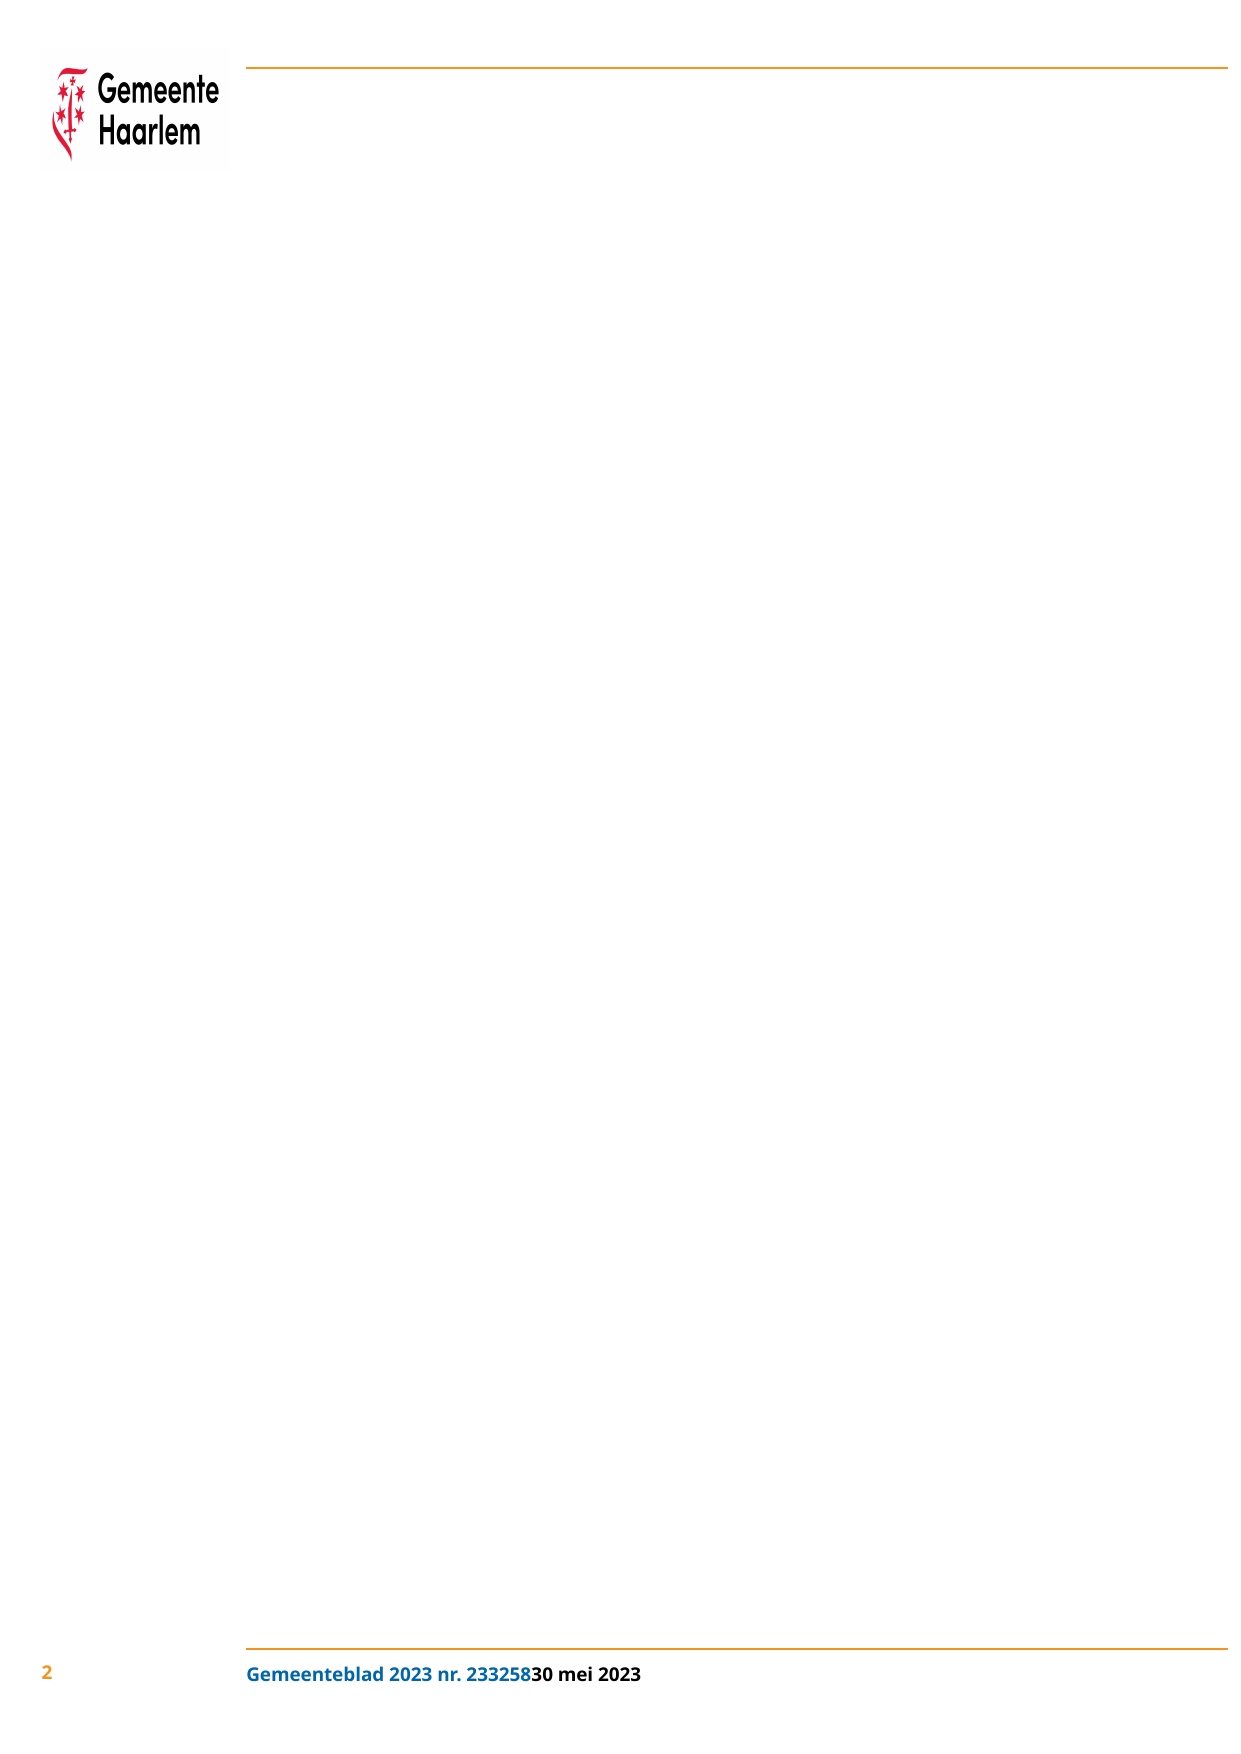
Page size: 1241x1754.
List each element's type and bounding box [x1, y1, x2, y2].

picture [41, 47, 231, 172]
